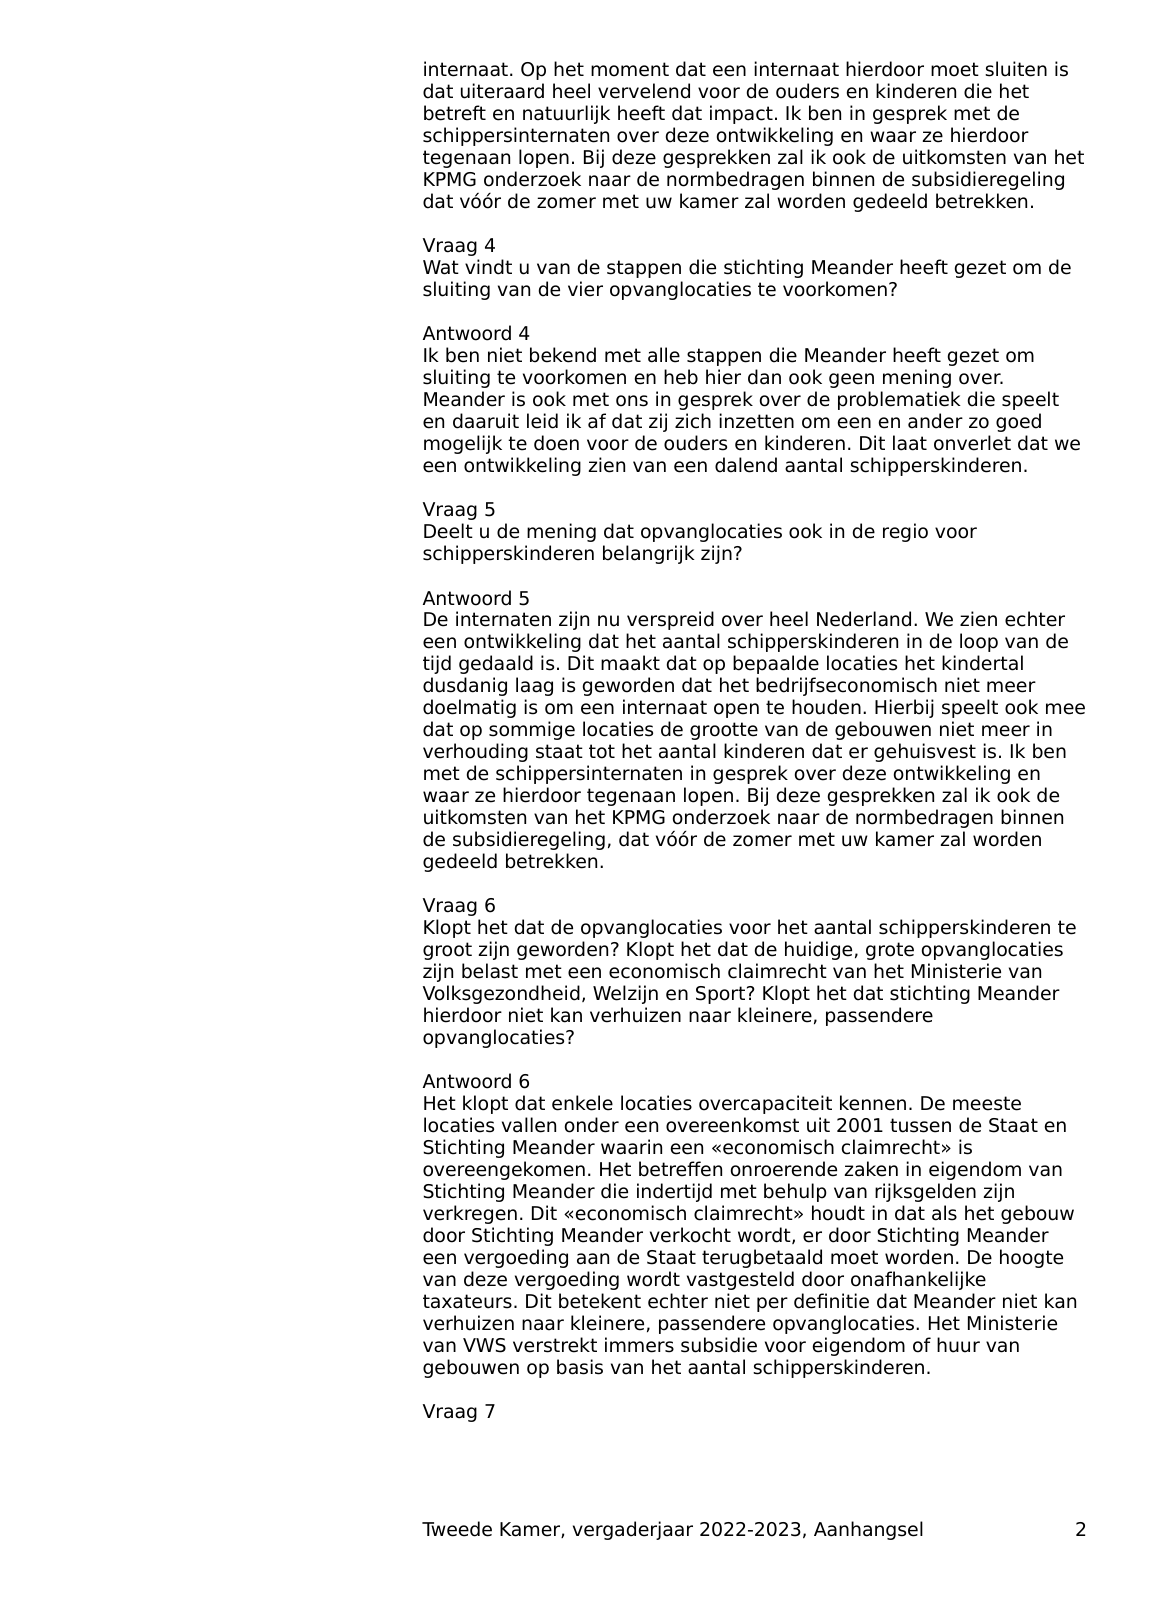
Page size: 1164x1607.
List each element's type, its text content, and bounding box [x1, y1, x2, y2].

text Antwoord 5 [422, 587, 1087, 609]
text Vraag 5 [422, 499, 1087, 521]
text Wat vindt u van de stappen die stichting Meander heeft gezet om de sluiting van de vier opvanglocaties te voorkomen? [422, 257, 1087, 301]
text Vraag 7 [422, 1401, 1087, 1423]
text Vraag 4 [422, 235, 1087, 257]
text De internaten zijn nu verspreid over heel Nederland. We zien echter een ontwikkeling dat het aantal schipperskinderen in de loop van de tijd gedaald is. Dit maakt dat op bepaalde locaties het kindertal dusdanig laag is geworden dat het bedrijfseconomisch niet meer doelmatig is om een internaat open te houden. Hierbij speelt ook mee dat op sommige locaties de grootte van de gebouwen niet meer in verhouding staat tot het aantal kinderen dat er gehuisvest is. Ik ben met de schippersinternaten in gesprek over deze ontwikkeling en waar ze hierdoor tegenaan lopen. Bij deze gesprekken zal ik ook de uitkomsten van het KPMG onderzoek naar de normbedragen binnen de subsidieregeling, dat vóór de zomer met uw kamer zal worden gedeeld betrekken. [422, 609, 1087, 873]
text Deelt u de mening dat opvanglocaties ook in de regio voor schipperskinderen belangrijk zijn? [422, 521, 1087, 565]
text Vraag 6 [422, 895, 1087, 917]
text Antwoord 6 [422, 1071, 1087, 1093]
text Ik ben niet bekend met alle stappen die Meander heeft gezet om sluiting te voorkomen en heb hier dan ook geen mening over. Meander is ook met ons in gesprek over de problematiek die speelt en daaruit leid ik af dat zij zich inzetten om een en ander zo goed mogelijk te doen voor de ouders en kinderen. Dit laat onverlet dat we een ontwikkeling zien van een dalend aantal schipperskinderen. [422, 345, 1087, 477]
text Antwoord 4 [422, 323, 1087, 345]
text Het klopt dat enkele locaties overcapaciteit kennen. De meeste locaties vallen onder een overeenkomst uit 2001 tussen de Staat en Stichting Meander waarin een «economisch claimrecht» is overeengekomen. Het betreffen onroerende zaken in eigendom van Stichting Meander die indertijd met behulp van rijksgelden zijn verkregen. Dit «economisch claimrecht» houdt in dat als het gebouw door Stichting Meander verkocht wordt, er door Stichting Meander een vergoeding aan de Staat terugbetaald moet worden. De hoogte van deze vergoeding wordt vastgesteld door onafhankelijke taxateurs. Dit betekent echter niet per definitie dat Meander niet kan verhuizen naar kleinere, passendere opvanglocaties. Het Ministerie van VWS verstrekt immers subsidie voor eigendom of huur van gebouwen op basis van het aantal schipperskinderen. [422, 1093, 1087, 1379]
text internaat. Op het moment dat een internaat hierdoor moet sluiten is dat uiteraard heel vervelend voor de ouders en kinderen die het betreft en natuurlijk heeft dat impact. Ik ben in gesprek met de schippersinternaten over deze ontwikkeling en waar ze hierdoor tegenaan lopen. Bij deze gesprekken zal ik ook de uitkomsten van het KPMG onderzoek naar de normbedragen binnen de subsidieregeling dat vóór de zomer met uw kamer zal worden gedeeld betrekken. [422, 59, 1087, 213]
text Klopt het dat de opvanglocaties voor het aantal schipperskinderen te groot zijn geworden? Klopt het dat de huidige, grote opvanglocaties zijn belast met een economisch claimrecht van het Ministerie van Volksgezondheid, Welzijn en Sport? Klopt het dat stichting Meander hierdoor niet kan verhuizen naar kleinere, passendere opvanglocaties? [422, 917, 1087, 1049]
